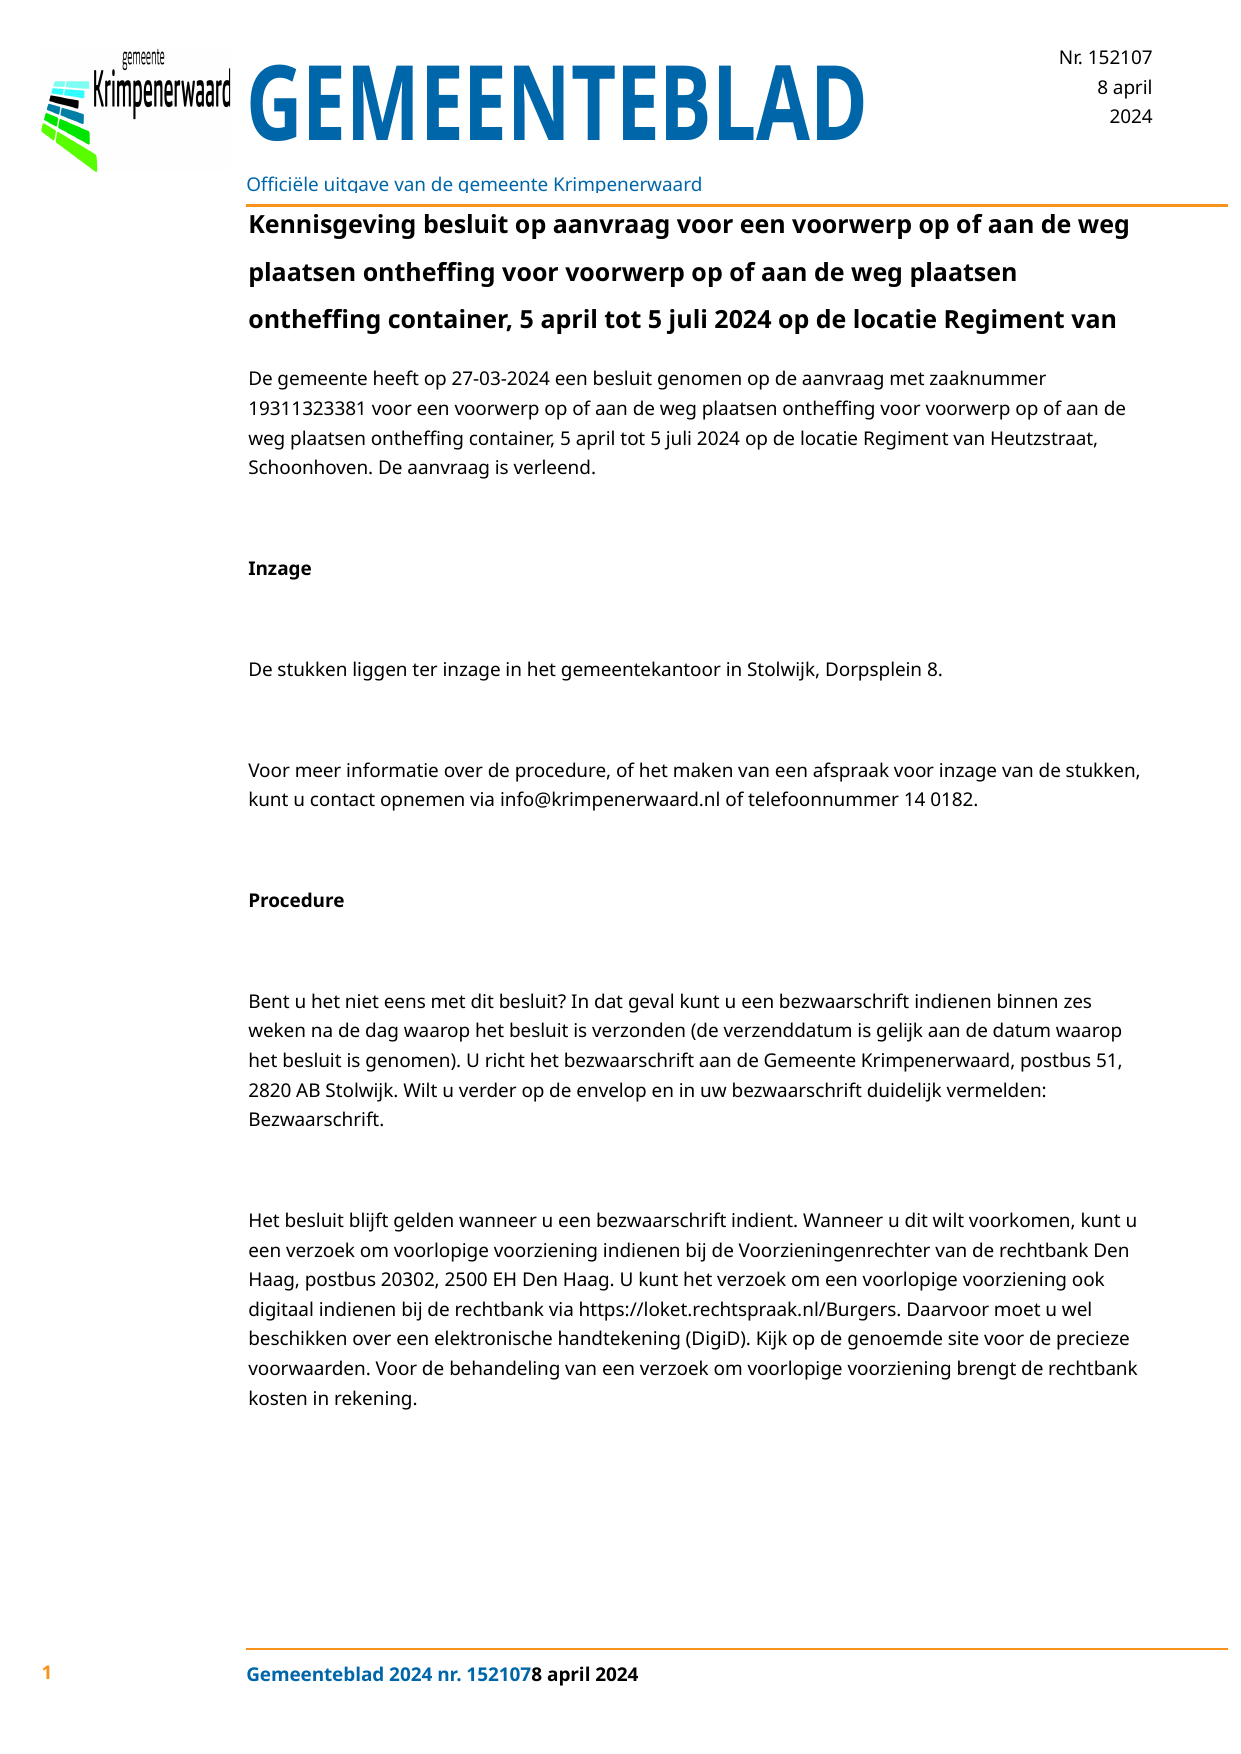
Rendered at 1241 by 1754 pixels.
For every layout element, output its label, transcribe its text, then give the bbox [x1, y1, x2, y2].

text Het besluit blijft gelden wanneer u een bezwaarschrift indient. Wanneer u dit wilt voorkomen, kunt u een verzoek om voorlopige voorziening indienen bij de Voorzieningenrechter van de rechtbank Den Haag, postbus 20302, 2500 EH Den Haag. U kunt het verzoek om een voorlopige voorziening ook digitaal indienen bij de rechtbank via https://loket.rechtspraak.nl/Burgers. Daarvoor moet u wel beschikken over een elektronische handtekening (DigiD). Kijk op de genoemde site voor de precieze voorwaarden. Voor de behandeling van een verzoek om voorlopige voorziening brengt de rechtbank kosten in rekening. [248, 1207, 1152, 1410]
text De gemeente heeft op 27-03-2024 een besluit genomen op de aanvraag met zaaknummer 19311323381 voor een voorwerp op of aan de weg plaatsen ontheffing voor voorwerp op of aan de weg plaatsen ontheffing container, 5 april tot 5 juli 2024 op de locatie Regiment van Heutzstraat, Schoonhoven. De aanvraag is verleend. [248, 366, 1152, 480]
text Inzage [248, 555, 1152, 581]
text Procedure [248, 887, 1152, 913]
picture [41, 47, 231, 172]
text Bent u het niet eens met dit besluit? In dat geval kunt u een bezwaarschrift indienen binnen zes weken na de dag waarop het besluit is verzonden (de verzenddatum is gelijk aan de datum waarop het besluit is genomen). U richt het bezwaarschrift aan de Gemeente Krimpenerwaard, postbus 51, 2820 AB Stolwijk. Wilt u verder op de envelop en in uw bezwaarschrift duidelijk vermelden: Bezwaarschrift. [248, 988, 1152, 1132]
text De stukken liggen ter inzage in het gemeentekantoor in Stolwijk, Dorpsplein 8. [248, 656, 1152, 682]
text Voor meer informatie over de procedure, of het maken van een afspraak voor inzage van de stukken, kunt u contact opnemen via info@krimpenerwaard.nl of telefoonnummer 14 0182. [248, 757, 1152, 812]
text Kennisgeving besluit op aanvraag voor een voorwerp op of aan de weg plaatsen ontheffing voor voorwerp op of aan de weg plaatsen ontheffing container, 5 april tot 5 juli 2024 op de locatie Regiment van [248, 207, 1152, 336]
